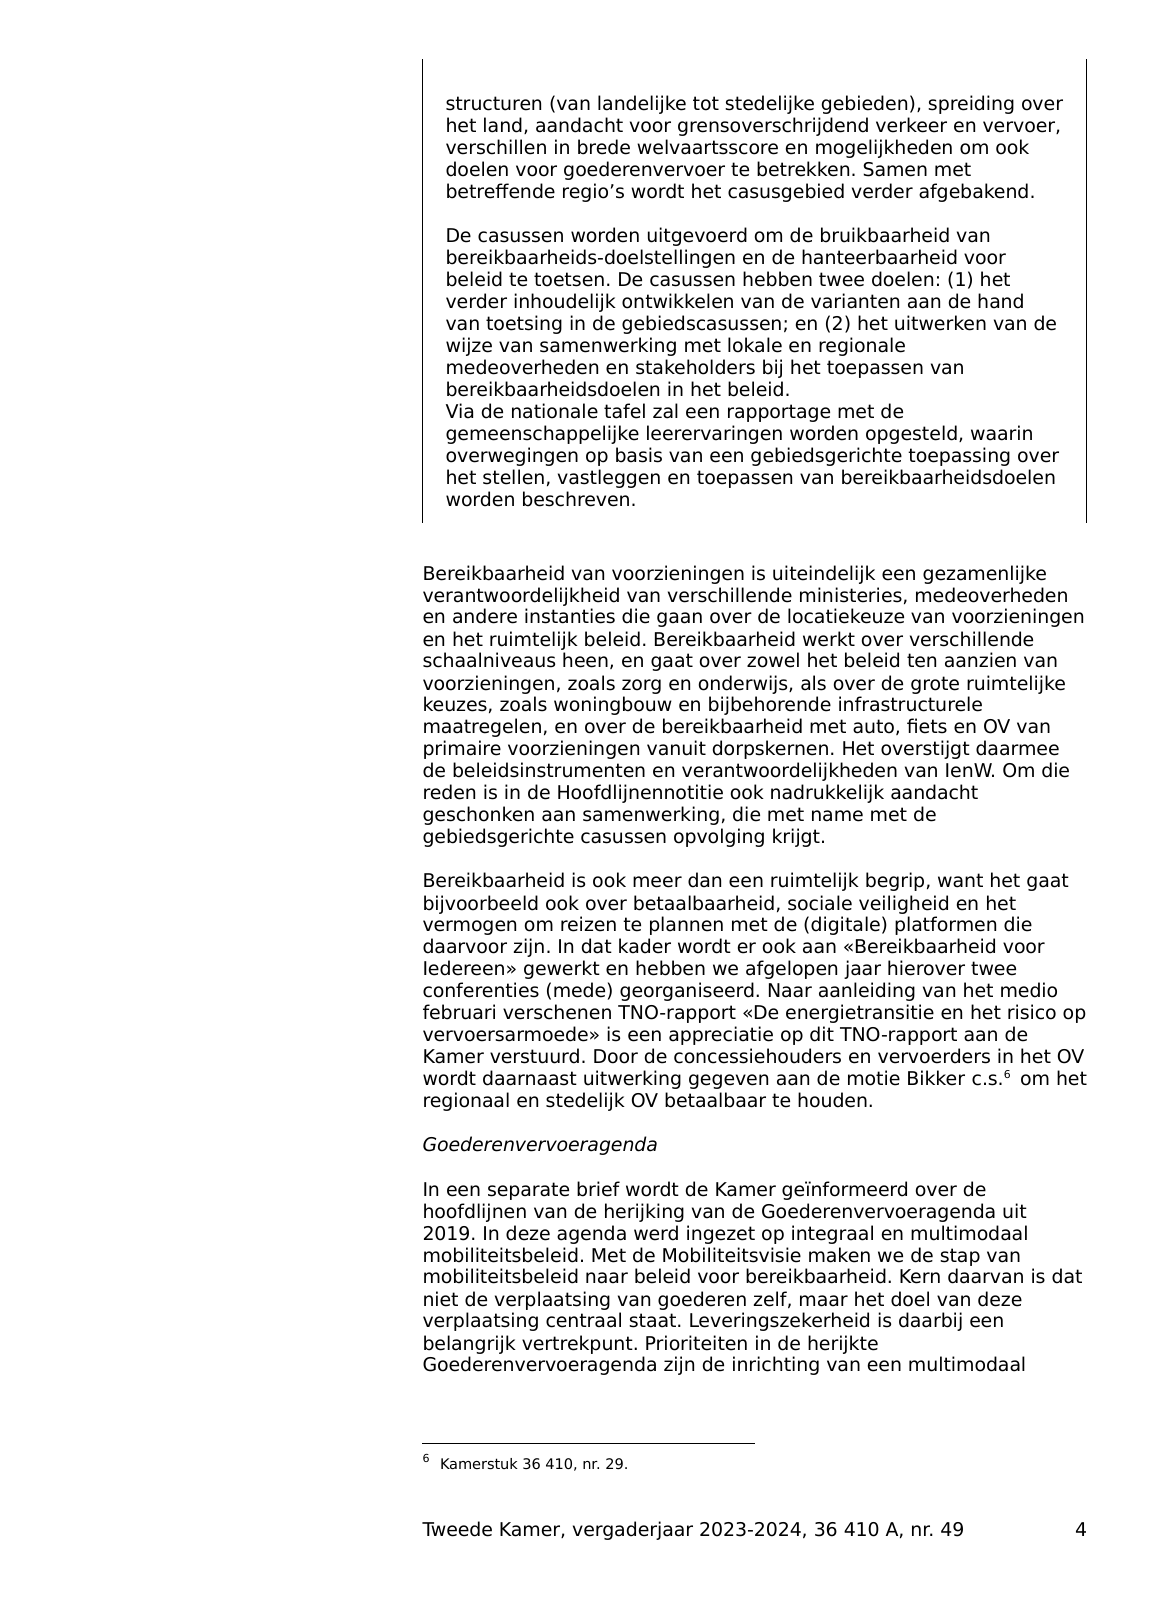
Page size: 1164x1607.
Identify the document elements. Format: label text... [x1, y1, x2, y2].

text In een separate brief wordt de Kamer geïnformeerd over de hoofdlijnen van de herijking van de Goederenvervoeragenda uit 2019. In deze agenda werd ingezet op integraal en multimodaal mobiliteitsbeleid. Met de Mobiliteitsvisie maken we de stap van mobiliteitsbeleid naar beleid voor bereikbaarheid. Kern daarvan is dat niet de verplaatsing van goederen zelf, maar het doel van deze verplaatsing centraal staat. Leveringszekerheid is daarbij een belangrijk vertrekpunt. Prioriteiten in de herijkte Goederenvervoeragenda zijn de inrichting van een multimodaal [422, 1178, 1087, 1376]
text Bereikbaarheid is ook meer dan een ruimtelijk begrip, want het gaat bijvoorbeeld ook over betaalbaarheid, sociale veiligheid en het vermogen om reizen te plannen met de (digitale) platformen die daarvoor zijn. In dat kader wordt er ook aan «Bereikbaarheid voor Iedereen» gewerkt en hebben we afgelopen jaar hierover twee conferenties (mede) georganiseerd. Naar aanleiding van het medio februari verschenen TNO-rapport «De energietransitie en het risico op vervoersarmoede» is een appreciatie op dit TNO-rapport aan de Kamer verstuurd. Door de concessiehouders en vervoerders in het OV wordt daarnaast uitwerking gegeven aan de motie Bikker c.s. om het regionaal en stedelijk OV betaalbaar te houden. [422, 870, 1087, 1112]
table_header structuren (van landelijke tot stedelijke gebieden), spreiding over het land, aandacht voor grensoverschrijdend verkeer en vervoer, verschillen in brede welvaartsscore en mogelijkheden om ook doelen voor goederenvervoer te betrekken. Samen met betreffende regio’s wordt het casusgebied verder afgebakend. De casussen worden uitgevoerd om de bruikbaarheid van bereikbaarheids-doelstellingen en de hanteerbaarheid voor beleid te toetsen. De casussen hebben twee doelen: (1) het verder inhoudelijk ontwikkelen van de varianten aan de hand van toetsing in de gebiedscasussen; en (2) het uitwerken van de wijze van samenwerking met lokale en regionale medeoverheden en stakeholders bij het toepassen van bereikbaarheidsdoelen in het beleid. Via de nationale tafel zal een rapportage met de gemeenschappelijke leerervaringen worden opgesteld, waarin overwegingen op basis van een gebiedsgerichte toepassing over het stellen, vastleggen en toepassen van bereikbaarheidsdoelen worden beschreven. [423, 59, 1086, 523]
text Kamerstuk 36 410, nr. 29. [422, 1452, 1087, 1474]
text Bereikbaarheid van voorzieningen is uiteindelijk een gezamenlijke verantwoordelijkheid van verschillende ministeries, medeoverheden en andere instanties die gaan over de locatiekeuze van voorzieningen en het ruimtelijk beleid. Bereikbaarheid werkt over verschillende schaalniveaus heen, en gaat over zowel het beleid ten aanzien van voorzieningen, zoals zorg en onderwijs, als over de grote ruimtelijke keuzes, zoals woningbouw en bijbehorende infrastructurele maatregelen, en over de bereikbaarheid met auto, fiets en OV van primaire voorzieningen vanuit dorpskernen. Het overstijgt daarmee de beleidsinstrumenten en verantwoordelijkheden van IenW. Om die reden is in de Hoofdlijnennotitie ook nadrukkelijk aandacht geschonken aan samenwerking, die met name met de gebiedsgerichte casussen opvolging krijgt. [422, 562, 1087, 848]
subtitle Goederenvervoeragenda [422, 1134, 1087, 1156]
